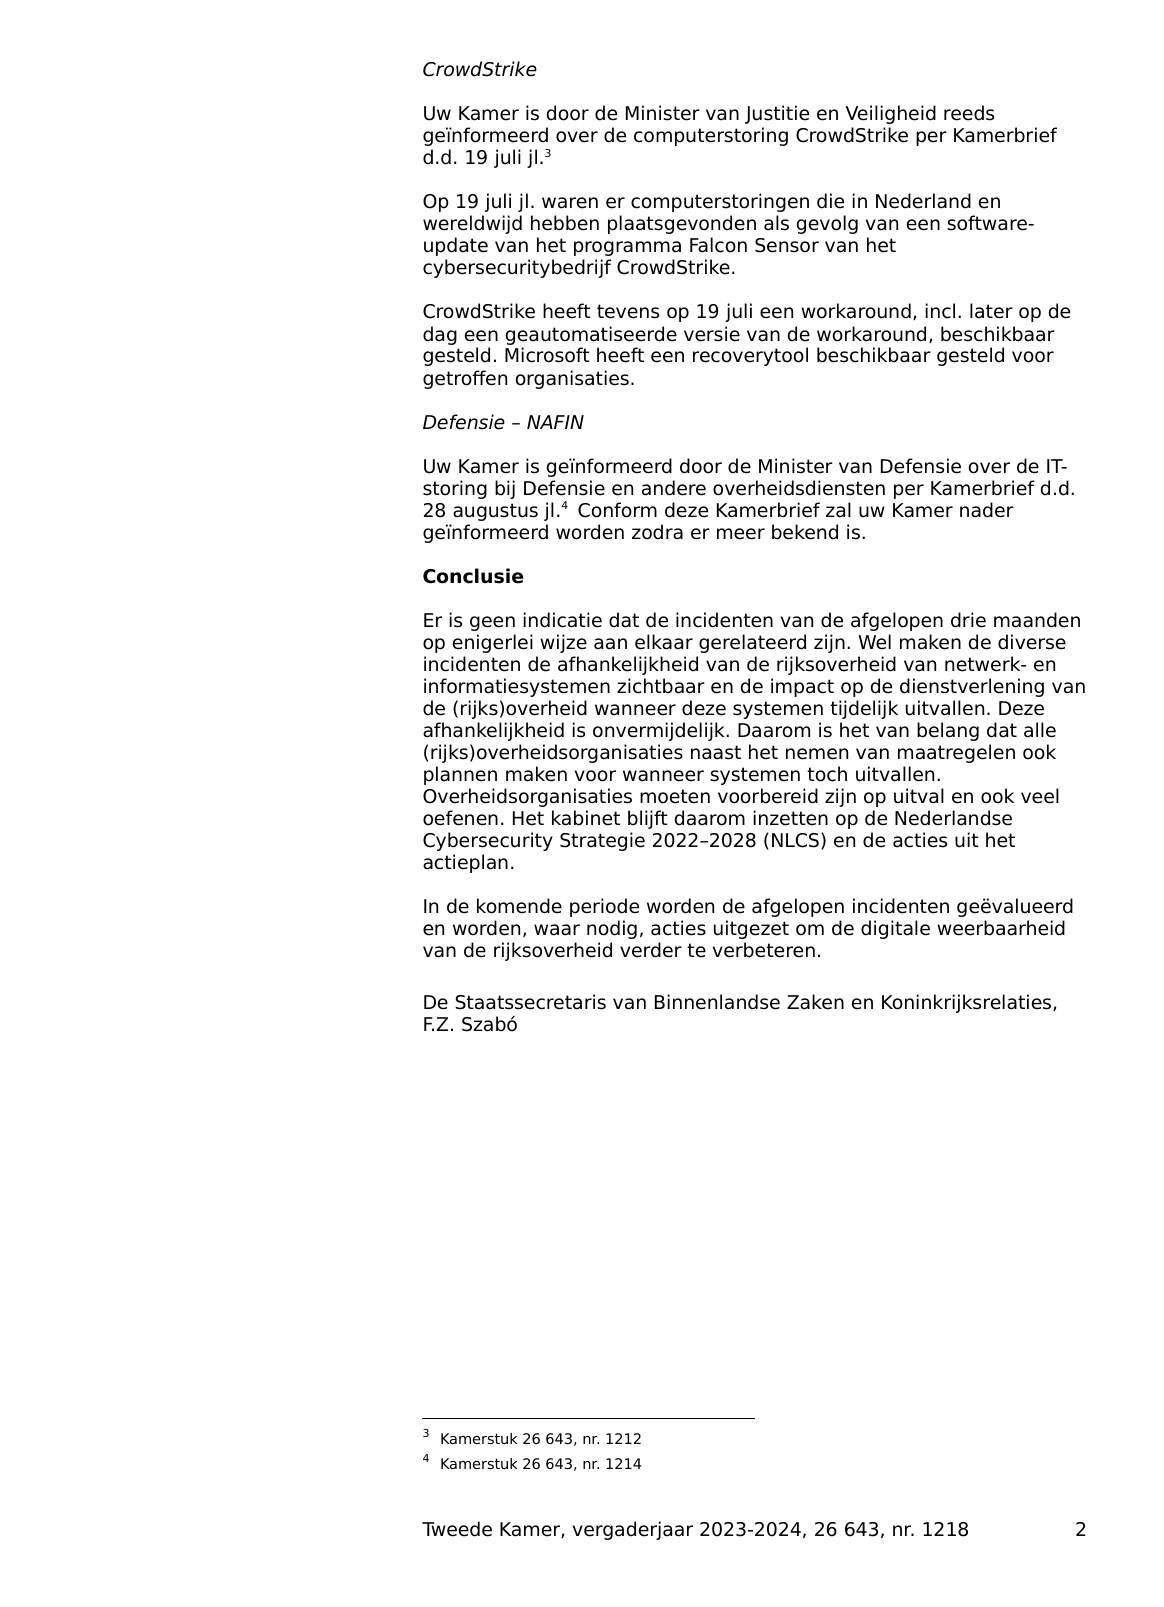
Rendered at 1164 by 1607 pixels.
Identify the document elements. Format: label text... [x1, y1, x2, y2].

text Uw Kamer is geïnformeerd door de Minister van Defensie over de IT-storing bij Defensie en andere overheidsdiensten per Kamerbrief d.d. 28 augustus jl. Conform deze Kamerbrief zal uw Kamer nader geïnformeerd worden zodra er meer bekend is. [422, 456, 1087, 544]
subtitle CrowdStrike [422, 59, 1087, 81]
text Er is geen indicatie dat de incidenten van de afgelopen drie maanden op enigerlei wijze aan elkaar gerelateerd zijn. Wel maken de diverse incidenten de afhankelijkheid van de rijksoverheid van netwerk- en informatiesystemen zichtbaar en de impact op de dienstverlening van de (rijks)overheid wanneer deze systemen tijdelijk uitvallen. Deze afhankelijkheid is onvermijdelijk. Daarom is het van belang dat alle (rijks)overheidsorganisaties naast het nemen van maatregelen ook plannen maken voor wanneer systemen toch uitvallen. Overheidsorganisaties moeten voorbereid zijn op uitval en ook veel oefenen. Het kabinet blijft daarom inzetten op de Nederlandse Cybersecurity Strategie 2022–2028 (NLCS) en de acties uit het actieplan. [422, 610, 1087, 874]
text De Staatssecretaris van Binnenlandse Zaken en Koninkrijksrelaties, F.Z. Szabó [422, 992, 1087, 1036]
text In de komende periode worden de afgelopen incidenten geëvalueerd en worden, waar nodig, acties uitgezet om de digitale weerbaarheid van de rijksoverheid verder te verbeteren. [422, 896, 1087, 962]
text Uw Kamer is door de Minister van Justitie en Veiligheid reeds geïnformeerd over de computerstoring CrowdStrike per Kamerbrief d.d. 19 juli jl. [422, 103, 1087, 169]
text Op 19 juli jl. waren er computerstoringen die in Nederland en wereldwijd hebben plaatsgevonden als gevolg van een software-update van het programma Falcon Sensor van het cybersecuritybedrijf CrowdStrike. [422, 191, 1087, 279]
subtitle Conclusie [422, 566, 1087, 588]
text Kamerstuk 26 643, nr. 1212 [422, 1427, 1087, 1449]
subtitle Defensie – NAFIN [422, 412, 1087, 433]
text CrowdStrike heeft tevens op 19 juli een workaround, incl. later op de dag een geautomatiseerde versie van de workaround, beschikbaar gesteld. Microsoft heeft een recoverytool beschikbaar gesteld voor getroffen organisaties. [422, 301, 1087, 389]
text Kamerstuk 26 643, nr. 1214 [422, 1452, 1087, 1474]
